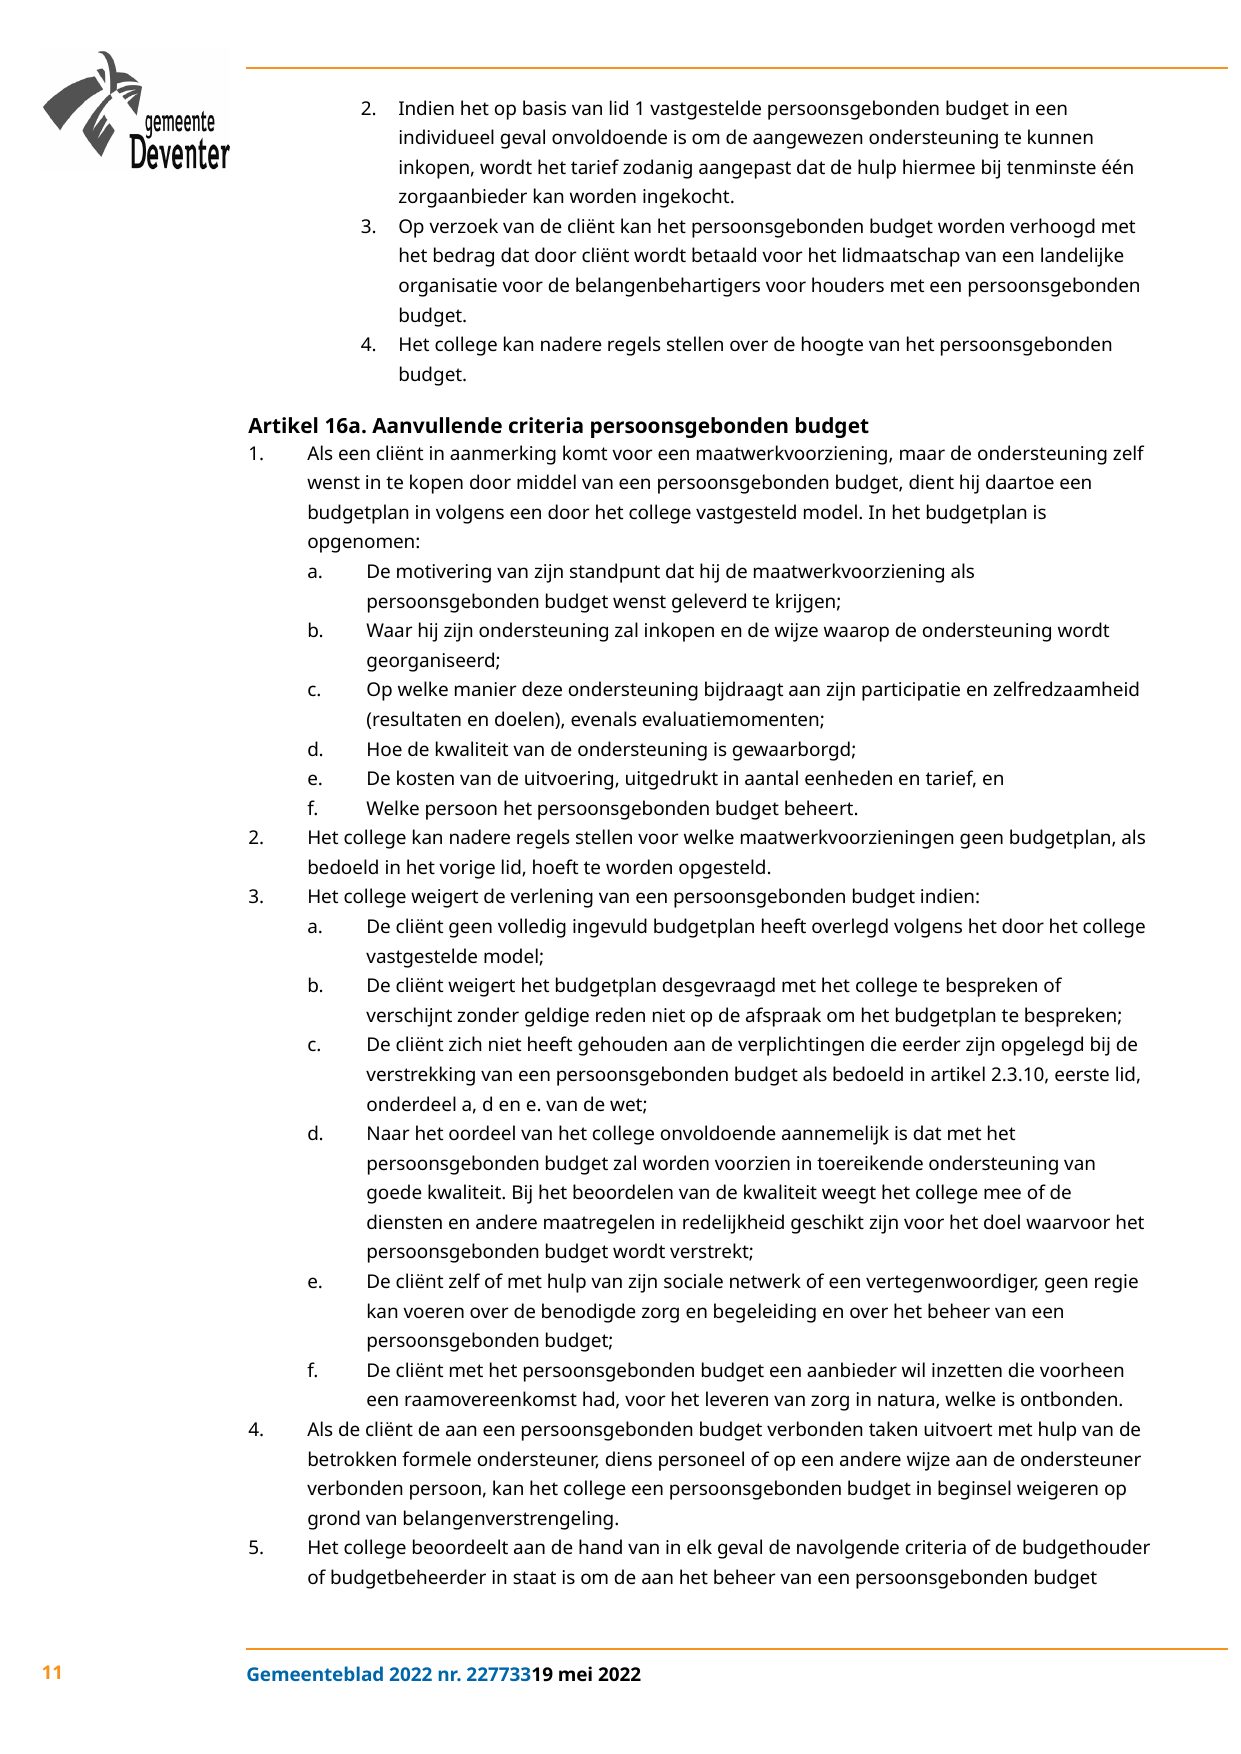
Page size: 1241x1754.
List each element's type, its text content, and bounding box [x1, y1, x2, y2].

list Het college beoordeelt aan de hand van in elk geval de navolgende criteria of de budgethouder of budgetbeheerder in staat is om de aan het beheer van een persoonsgebonden budget [248, 1534, 1152, 1590]
list De cliënt geen volledig ingevuld budgetplan heeft overlegd volgens het door het college vastgestelde model; [307, 913, 1152, 968]
list De cliënt met het persoonsgebonden budget een aanbieder wil inzetten die voorheen een raamovereenkomst had, voor het leveren van zorg in natura, welke is ontbonden. [307, 1357, 1152, 1412]
list Op welke manier deze ondersteuning bijdraagt aan zijn participatie en zelfredzaamheid (resultaten en doelen), evenals evaluatiemomenten; [307, 677, 1152, 732]
list Het college kan nadere regels stellen over de hoogte van het persoonsgebonden budget. [361, 331, 1152, 387]
list Als een cliënt in aanmerking komt voor een maatwerkvoorziening, maar de ondersteuning zelf wenst in te kopen door middel van een persoonsgebonden budget, dient hij daartoe een budgetplan in volgens een door het college vastgesteld model. In het budgetplan is opgenomen: [248, 440, 1152, 554]
list Op verzoek van de cliënt kan het persoonsgebonden budget worden verhoogd met het bedrag dat door cliënt wordt betaald voor het lidmaatschap van een landelijke organisatie voor de belangenbehartigers voor houders met een persoonsgebonden budget. [361, 213, 1152, 328]
list De cliënt weigert het budgetplan desgevraagd met het college te bespreken of verschijnt zonder geldige reden niet op de afspraak om het budgetplan te bespreken; [307, 972, 1152, 1028]
list Welke persoon het persoonsgebonden budget beheert. [307, 795, 1152, 821]
list De kosten van de uitvoering, uitgedrukt in aantal eenheden en tarief, en [307, 765, 1152, 791]
list De cliënt zich niet heeft gehouden aan de verplichtingen die eerder zijn opgelegd bij de verstrekking van een persoonsgebonden budget als bedoeld in artikel 2.3.10, eerste lid, onderdeel a, d en e. van de wet; [307, 1032, 1152, 1116]
list De cliënt zelf of met hulp van zijn sociale netwerk of een vertegenwoordiger, geen regie kan voeren over de benodigde zorg en begeleiding en over het beheer van een persoonsgebonden budget; [307, 1268, 1152, 1353]
list De motivering van zijn standpunt dat hij de maatwerkvoorziening als persoonsgebonden budget wenst geleverd te krijgen; [307, 558, 1152, 613]
list Indien het op basis van lid 1 vastgestelde persoonsgebonden budget in een individueel geval onvoldoende is om de aangewezen ondersteuning te kunnen inkopen, wordt het tarief zodanig aangepast dat de hulp hiermee bij tenminste één zorgaanbieder kan worden ingekocht. [361, 95, 1152, 209]
list Naar het oordeel van het college onvoldoende aannemelijk is dat met het persoonsgebonden budget zal worden voorzien in toereikende ondersteuning van goede kwaliteit. Bij het beoordelen van de kwaliteit weegt het college mee of de diensten en andere maatregelen in redelijkheid geschikt zijn voor het doel waarvoor het persoonsgebonden budget wordt verstrekt; [307, 1120, 1152, 1264]
text Artikel 16a. Aanvullende criteria persoonsgebonden budget [248, 411, 1152, 440]
list Hoe de kwaliteit van de ondersteuning is gewaarborgd; [307, 736, 1152, 761]
list Het college kan nadere regels stellen voor welke maatwerkvoorzieningen geen budgetplan, als bedoeld in het vorige lid, hoeft te worden opgesteld. [248, 824, 1152, 880]
list Waar hij zijn ondersteuning zal inkopen en de wijze waarop de ondersteuning wordt georganiseerd; [307, 617, 1152, 673]
list Als de cliënt de aan een persoonsgebonden budget verbonden taken uitvoert met hulp van de betrokken formele ondersteuner, diens personeel of op een andere wijze aan de ondersteuner verbonden persoon, kan het college een persoonsgebonden budget in beginsel weigeren op grond van belangenverstrengeling. [248, 1416, 1152, 1531]
picture [41, 47, 231, 172]
list Het college weigert de verlening van een persoonsgebonden budget indien: [248, 884, 1152, 909]
